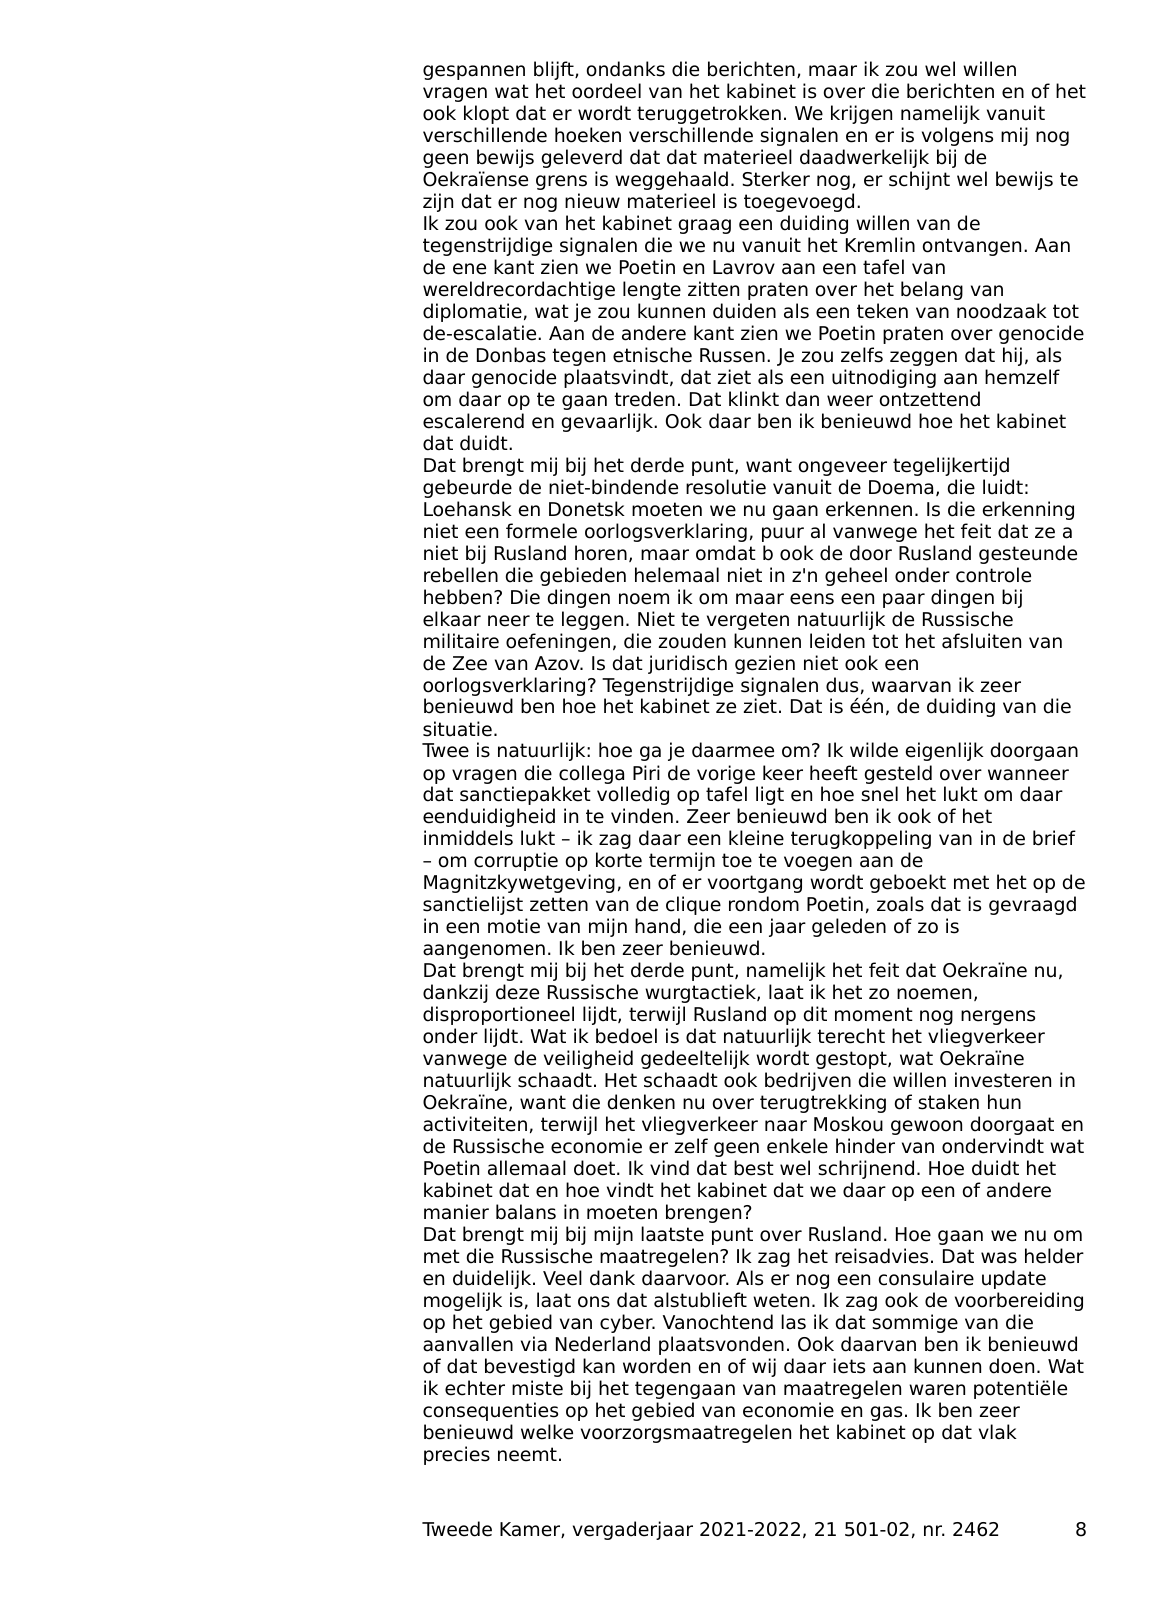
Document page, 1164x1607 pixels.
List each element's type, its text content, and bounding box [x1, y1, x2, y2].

text Dat brengt mij bij mijn laatste punt over Rusland. Hoe gaan we nu om met die Russische maatregelen? Ik zag het reisadvies. Dat was helder en duidelijk. Veel dank daarvoor. Als er nog een consulaire update mogelijk is, laat ons dat alstublieft weten. Ik zag ook de voorbereiding op het gebied van cyber. Vanochtend las ik dat sommige van die aanvallen via Nederland plaatsvonden. Ook daarvan ben ik benieuwd of dat bevestigd kan worden en of wij daar iets aan kunnen doen. Wat ik echter miste bij het tegengaan van maatregelen waren potentiële consequenties op het gebied van economie en gas. Ik ben zeer benieuwd welke voorzorgsmaatregelen het kabinet op dat vlak precies neemt. [422, 1224, 1087, 1466]
text gespannen blijft, ondanks die berichten, maar ik zou wel willen vragen wat het oordeel van het kabinet is over die berichten en of het ook klopt dat er wordt teruggetrokken. We krijgen namelijk vanuit verschillende hoeken verschillende signalen en er is volgens mij nog geen bewijs geleverd dat dat materieel daadwerkelijk bij de Oekraïense grens is weggehaald. Sterker nog, er schijnt wel bewijs te zijn dat er nog nieuw materieel is toegevoegd. [422, 59, 1087, 213]
text Dat brengt mij bij het derde punt, want ongeveer tegelijkertijd gebeurde de niet-bindende resolutie vanuit de Doema, die luidt: Loehansk en Donetsk moeten we nu gaan erkennen. Is die erkenning niet een formele oorlogsverklaring, puur al vanwege het feit dat ze a niet bij Rusland horen, maar omdat b ook de door Rusland gesteunde rebellen die gebieden helemaal niet in z'n geheel onder controle hebben? Die dingen noem ik om maar eens een paar dingen bij elkaar neer te leggen. Niet te vergeten natuurlijk de Russische militaire oefeningen, die zouden kunnen leiden tot het afsluiten van de Zee van Azov. Is dat juridisch gezien niet ook een oorlogsverklaring? Tegenstrijdige signalen dus, waarvan ik zeer benieuwd ben hoe het kabinet ze ziet. Dat is één, de duiding van die situatie. [422, 455, 1087, 740]
text Dat brengt mij bij het derde punt, namelijk het feit dat Oekraïne nu, dankzij deze Russische wurgtactiek, laat ik het zo noemen, disproportioneel lijdt, terwijl Rusland op dit moment nog nergens onder lijdt. Wat ik bedoel is dat natuurlijk terecht het vliegverkeer vanwege de veiligheid gedeeltelijk wordt gestopt, wat Oekraïne natuurlijk schaadt. Het schaadt ook bedrijven die willen investeren in Oekraïne, want die denken nu over terugtrekking of staken hun activiteiten, terwijl het vliegverkeer naar Moskou gewoon doorgaat en de Russische economie er zelf geen enkele hinder van ondervindt wat Poetin allemaal doet. Ik vind dat best wel schrijnend. Hoe duidt het kabinet dat en hoe vindt het kabinet dat we daar op een of andere manier balans in moeten brengen? [422, 960, 1087, 1224]
text Twee is natuurlijk: hoe ga je daarmee om? Ik wilde eigenlijk doorgaan op vragen die collega Piri de vorige keer heeft gesteld over wanneer dat sanctiepakket volledig op tafel ligt en hoe snel het lukt om daar eenduidigheid in te vinden. Zeer benieuwd ben ik ook of het inmiddels lukt – ik zag daar een kleine terugkoppeling van in de brief – om corruptie op korte termijn toe te voegen aan de Magnitzkywetgeving, en of er voortgang wordt geboekt met het op de sanctielijst zetten van de clique rondom Poetin, zoals dat is gevraagd in een motie van mijn hand, die een jaar geleden of zo is aangenomen. Ik ben zeer benieuwd. [422, 740, 1087, 960]
text Ik zou ook van het kabinet graag een duiding willen van de tegenstrijdige signalen die we nu vanuit het Kremlin ontvangen. Aan de ene kant zien we Poetin en Lavrov aan een tafel van wereldrecordachtige lengte zitten praten over het belang van diplomatie, wat je zou kunnen duiden als een teken van noodzaak tot de-escalatie. Aan de andere kant zien we Poetin praten over genocide in de Donbas tegen etnische Russen. Je zou zelfs zeggen dat hij, als daar genocide plaatsvindt, dat ziet als een uitnodiging aan hemzelf om daar op te gaan treden. Dat klinkt dan weer ontzettend escalerend en gevaarlijk. Ook daar ben ik benieuwd hoe het kabinet dat duidt. [422, 213, 1087, 455]
